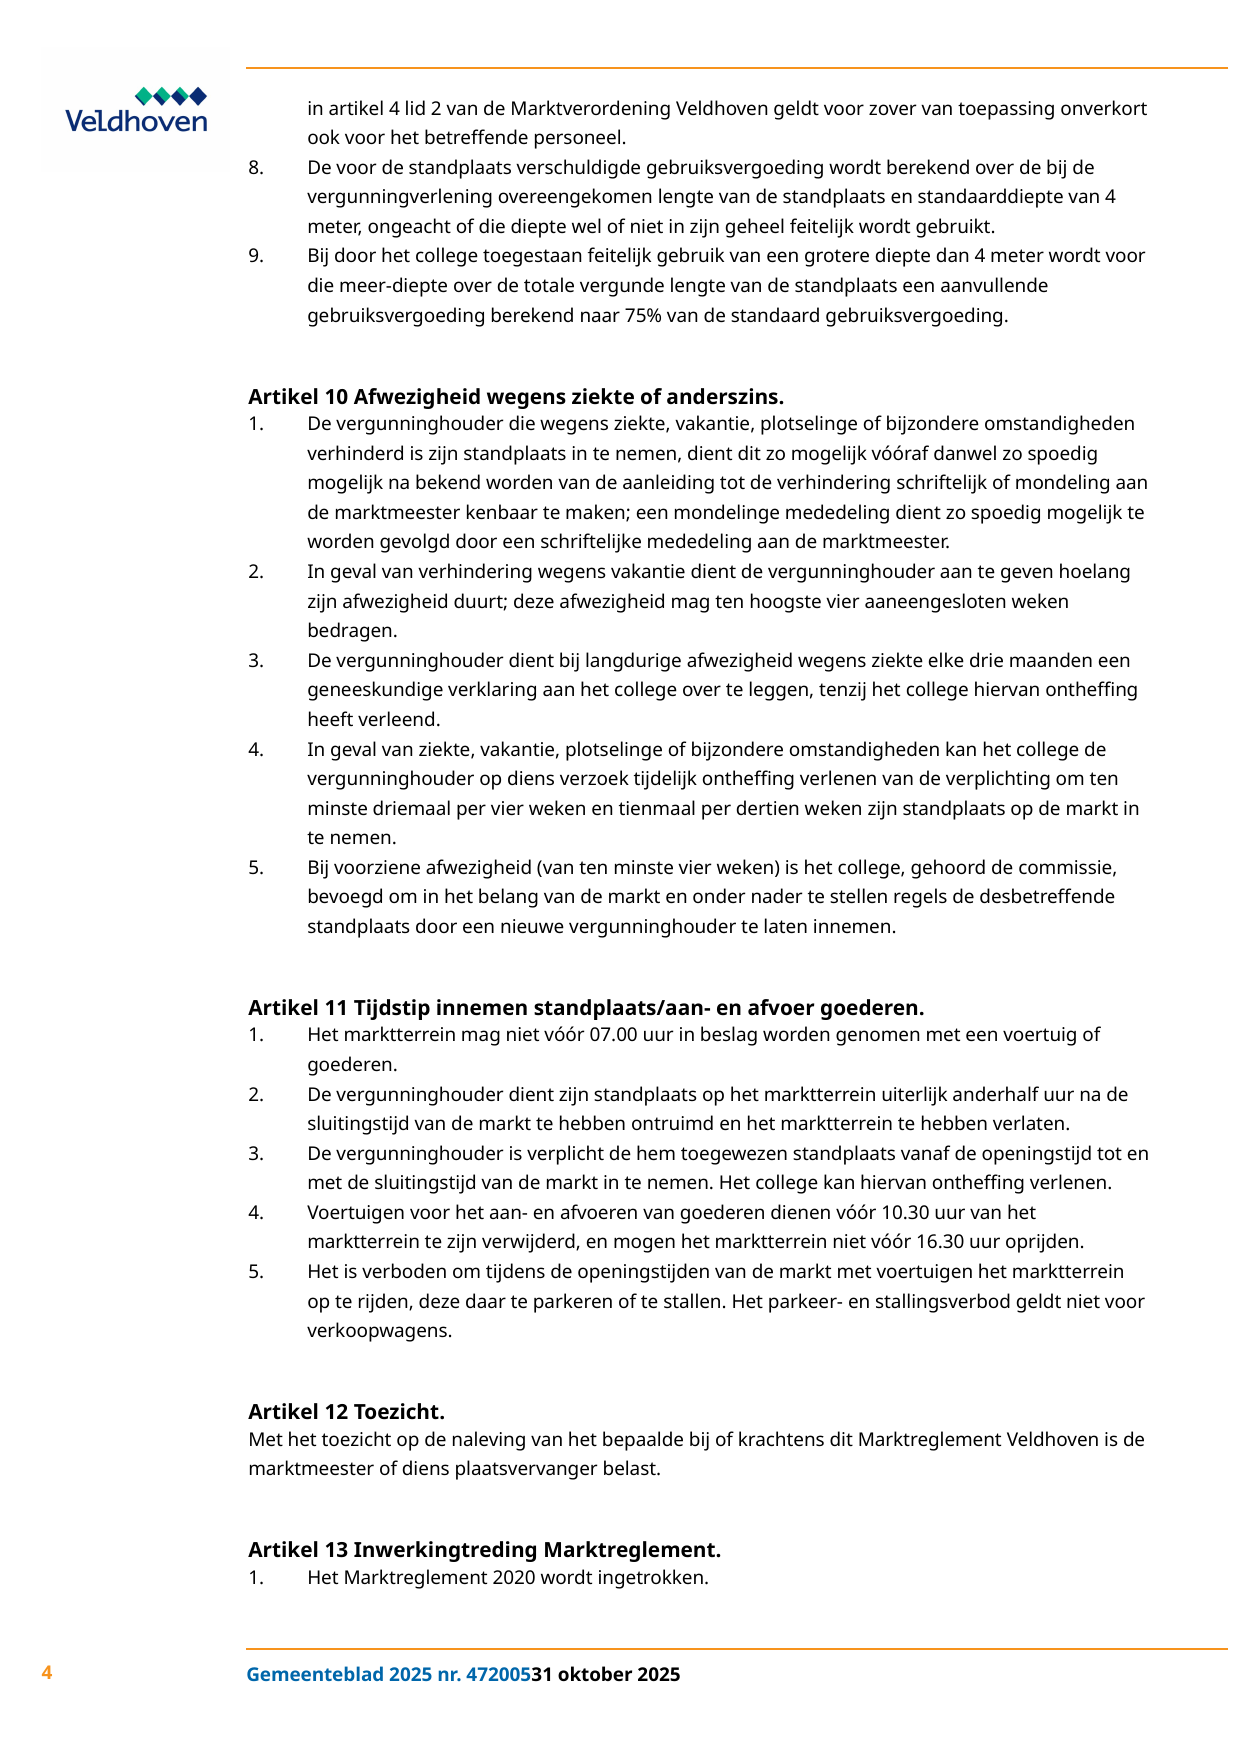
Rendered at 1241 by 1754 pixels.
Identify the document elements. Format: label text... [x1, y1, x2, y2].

text Artikel 13 Inwerkingtreding Marktreglement. [248, 1536, 1152, 1564]
list Bij door het college toegestaan feitelijk gebruik van een grotere diepte dan 4 meter wordt voor die meer-diepte over de totale vergunde lengte van de standplaats een aanvullende gebruiksvergoeding berekend naar 75% van de standaard gebruiksvergoeding. [248, 243, 1152, 328]
list De vergunninghouder dient bij langdurige afwezigheid wegens ziekte elke drie maanden een geneeskundige verklaring aan het college over te leggen, tenzij het college hiervan ontheffing heeft verleend. [248, 647, 1152, 732]
list De vergunninghouder die wegens ziekte, vakantie, plotselinge of bijzondere omstandigheden verhinderd is zijn standplaats in te nemen, dient dit zo mogelijk vóóraf danwel zo spoedig mogelijk na bekend worden van de aanleiding tot de verhindering schriftelijk of mondeling aan de marktmeester kenbaar te maken; een mondelinge mededeling dient zo spoedig mogelijk te worden gevolgd door een schriftelijke mededeling aan de marktmeester. [248, 410, 1152, 554]
list Het Marktreglement 2020 wordt ingetrokken. [248, 1564, 1152, 1590]
list De voor de standplaats verschuldigde gebruiksvergoeding wordt berekend over de bij de vergunningverlening overeengekomen lengte van de standplaats en standaarddiepte van 4 meter, ongeacht of die diepte wel of niet in zijn geheel feitelijk wordt gebruikt. [248, 154, 1152, 239]
text Artikel 12 Toezicht. [248, 1397, 1152, 1426]
text Artikel 11 Tijdstip innemen standplaats/aan- en afvoer goederen. [248, 993, 1152, 1022]
list Bij voorziene afwezigheid (van ten minste vier weken) is het college, gehoord de commissie, bevoegd om in het belang van de markt en onder nader te stellen regels de desbetreffende standplaats door een nieuwe vergunninghouder te laten innemen. [248, 854, 1152, 939]
text Met het toezicht op de naleving van het bepaalde bij of krachtens dit Marktreglement Veldhoven is de marktmeester of diens plaatsvervanger belast. [248, 1426, 1152, 1481]
list in artikel 4 lid 2 van de Marktverordening Veldhoven geldt voor zover van toepassing onverkort ook voor het betreffende personeel. [248, 95, 1152, 150]
list Het is verboden om tijdens de openingstijden van de markt met voertuigen het marktterrein op te rijden, deze daar te parkeren of te stallen. Het parkeer- en stallingsverbod geldt niet voor verkoopwagens. [248, 1258, 1152, 1343]
list Voertuigen voor het aan- en afvoeren van goederen dienen vóór 10.30 uur van het marktterrein te zijn verwijderd, en mogen het marktterrein niet vóór 16.30 uur oprijden. [248, 1199, 1152, 1254]
list In geval van verhindering wegens vakantie dient de vergunninghouder aan te geven hoelang zijn afwezigheid duurt; deze afwezigheid mag ten hoogste vier aaneengesloten weken bedragen. [248, 558, 1152, 643]
text Artikel 10 Afwezigheid wegens ziekte of anderszins. [248, 382, 1152, 410]
picture [41, 47, 231, 172]
list In geval van ziekte, vakantie, plotselinge of bijzondere omstandigheden kan het college de vergunninghouder op diens verzoek tijdelijk ontheffing verlenen van de verplichting om ten minste driemaal per vier weken en tienmaal per dertien weken zijn standplaats op de markt in te nemen. [248, 736, 1152, 850]
list De vergunninghouder dient zijn standplaats op het marktterrein uiterlijk anderhalf uur na de sluitingstijd van de markt te hebben ontruimd en het marktterrein te hebben verlaten. [248, 1081, 1152, 1136]
list Het marktterrein mag niet vóór 07.00 uur in beslag worden genomen met een voertuig of goederen. [248, 1022, 1152, 1077]
list De vergunninghouder is verplicht de hem toegewezen standplaats vanaf de openingstijd tot en met de sluitingstijd van de markt in te nemen. Het college kan hiervan ontheffing verlenen. [248, 1140, 1152, 1195]
